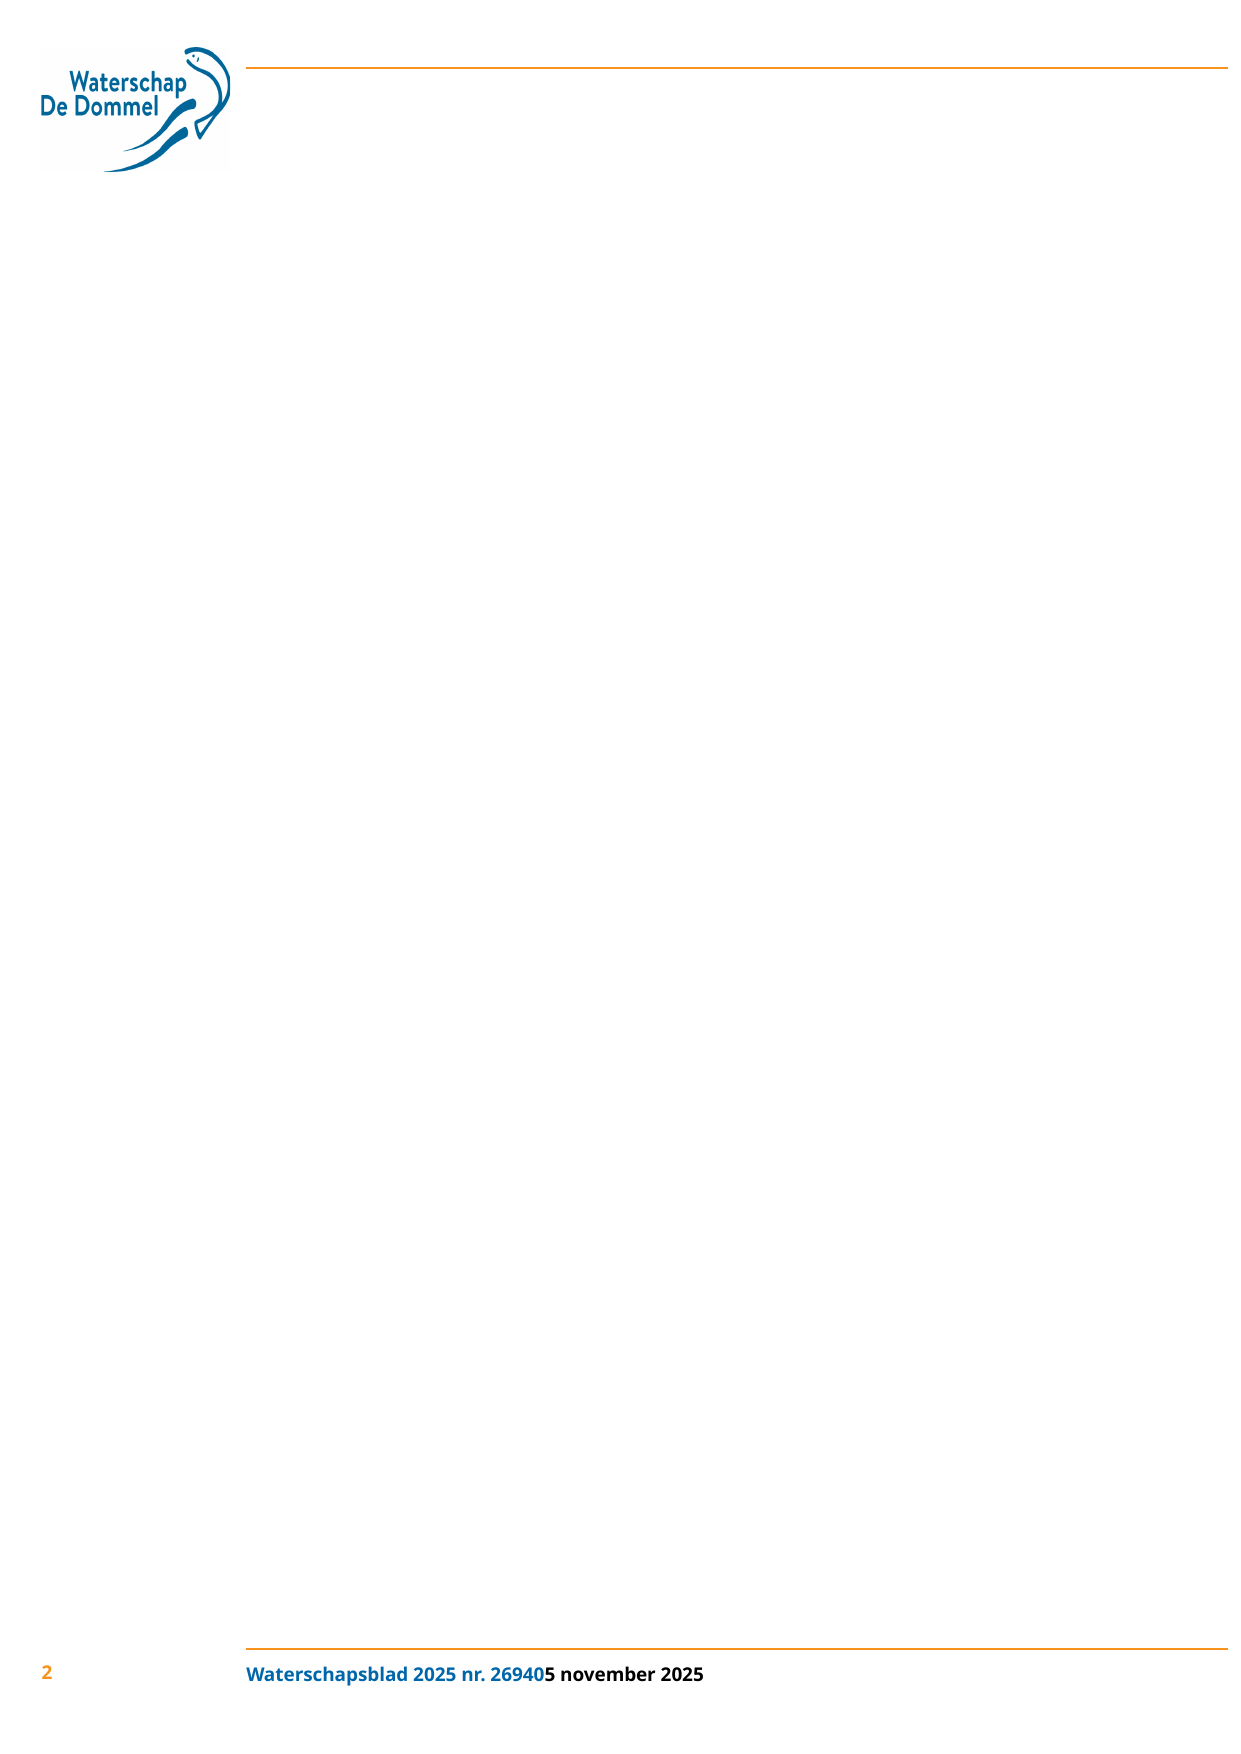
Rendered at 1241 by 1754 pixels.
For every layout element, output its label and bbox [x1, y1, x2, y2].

picture [41, 47, 231, 172]
picture [45, 99, 51, 111]
picture [204, 47, 231, 76]
picture [198, 118, 210, 131]
